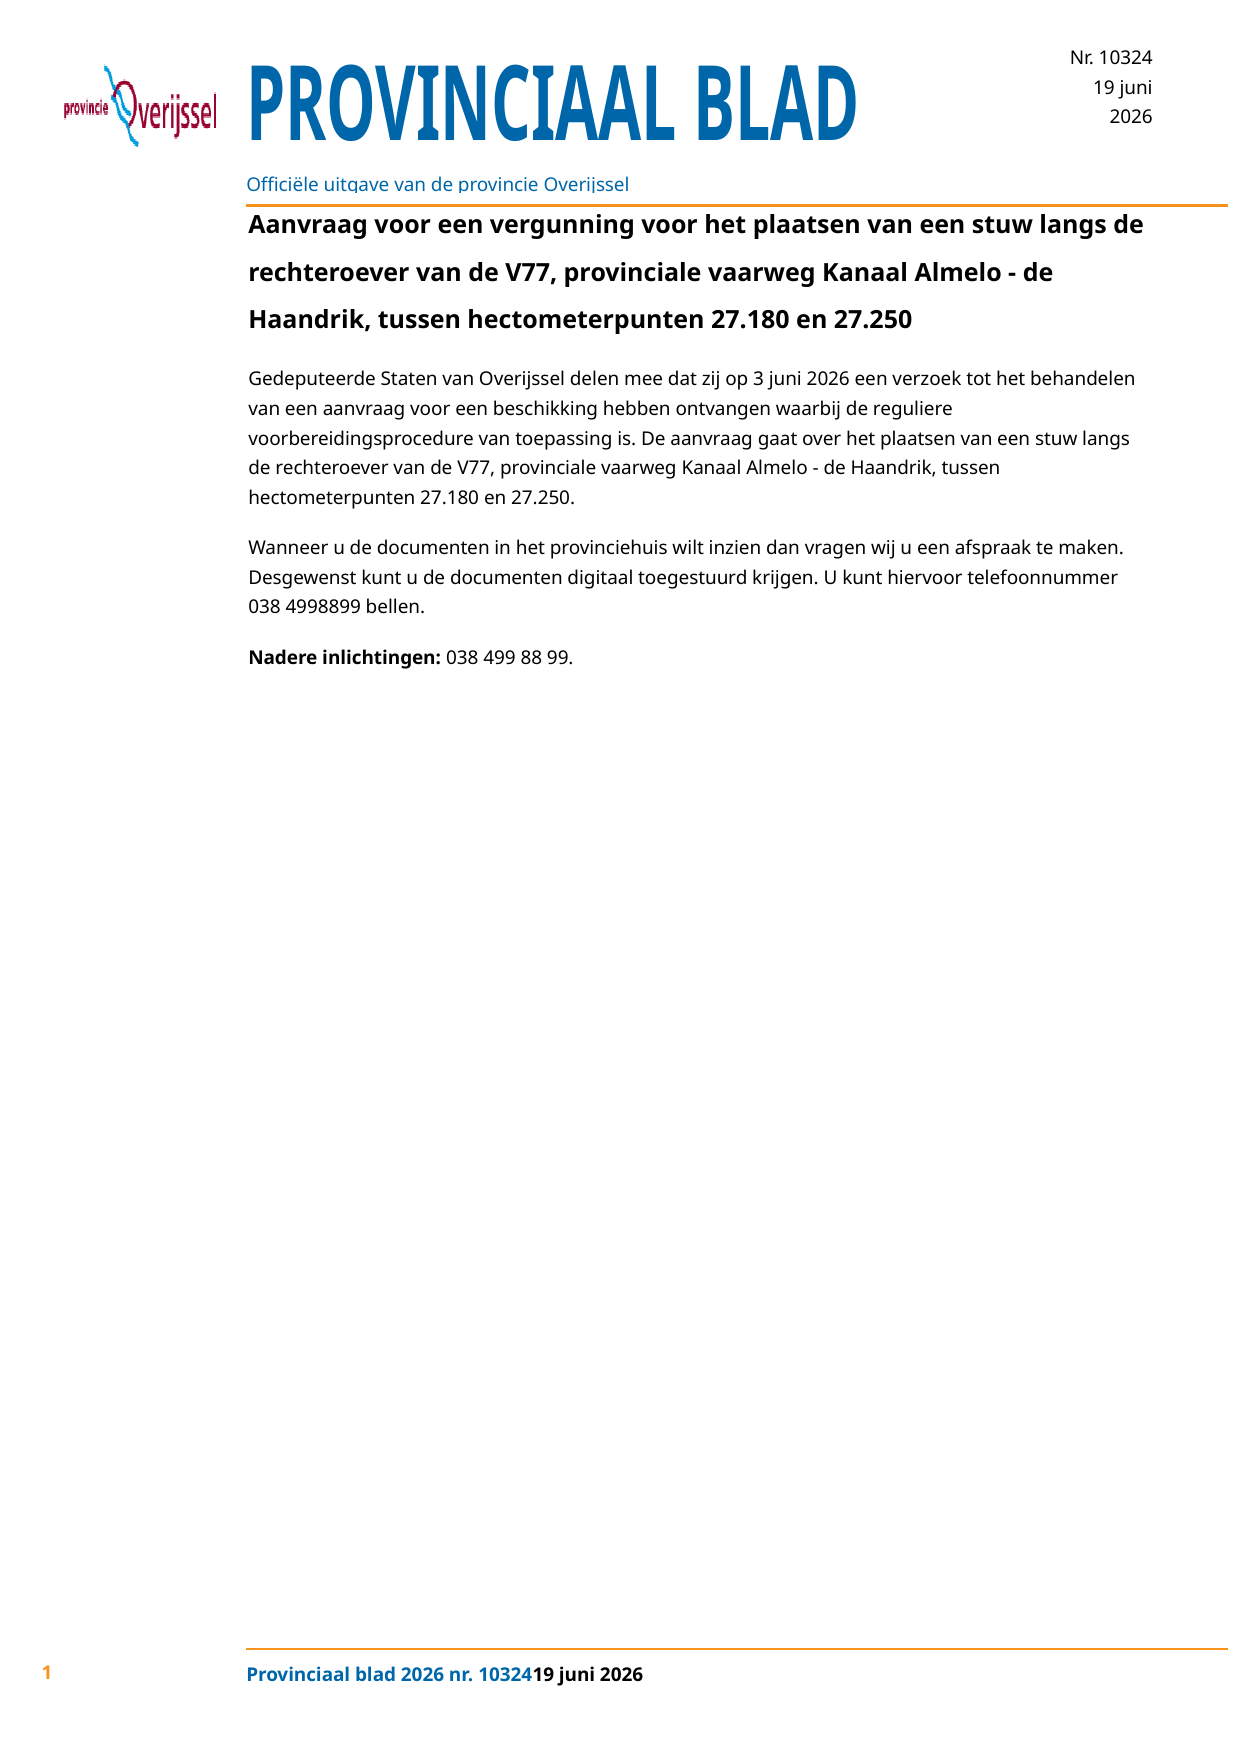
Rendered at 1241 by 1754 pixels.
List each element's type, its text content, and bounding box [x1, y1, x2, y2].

text Gedeputeerde Staten van Overijssel delen mee dat zij op 3 juni 2026 een verzoek tot het behandelen van een aanvraag voor een beschikking hebben ontvangen waarbij de reguliere voorbereidingsprocedure van toepassing is. De aanvraag gaat over het plaatsen van een stuw langs de rechteroever van de V77, provinciale vaarweg Kanaal Almelo - de Haandrik, tussen hectometerpunten 27.180 en 27.250. [248, 366, 1152, 509]
text Nadere inlichtingen: 038 499 88 99. [248, 644, 1152, 669]
picture [41, 47, 231, 172]
text Aanvraag voor een vergunning voor het plaatsen van een stuw langs de rechteroever van de V77, provinciale vaarweg Kanaal Almelo - de Haandrik, tussen hectometerpunten 27.180 en 27.250 [248, 207, 1152, 336]
text Wanneer u de documenten in het provinciehuis wilt inzien dan vragen wij u een afspraak te maken. Desgewenst kunt u de documenten digitaal toegestuurd krijgen. U kunt hiervoor telefoonnummer 038 4998899 bellen. [248, 534, 1152, 619]
